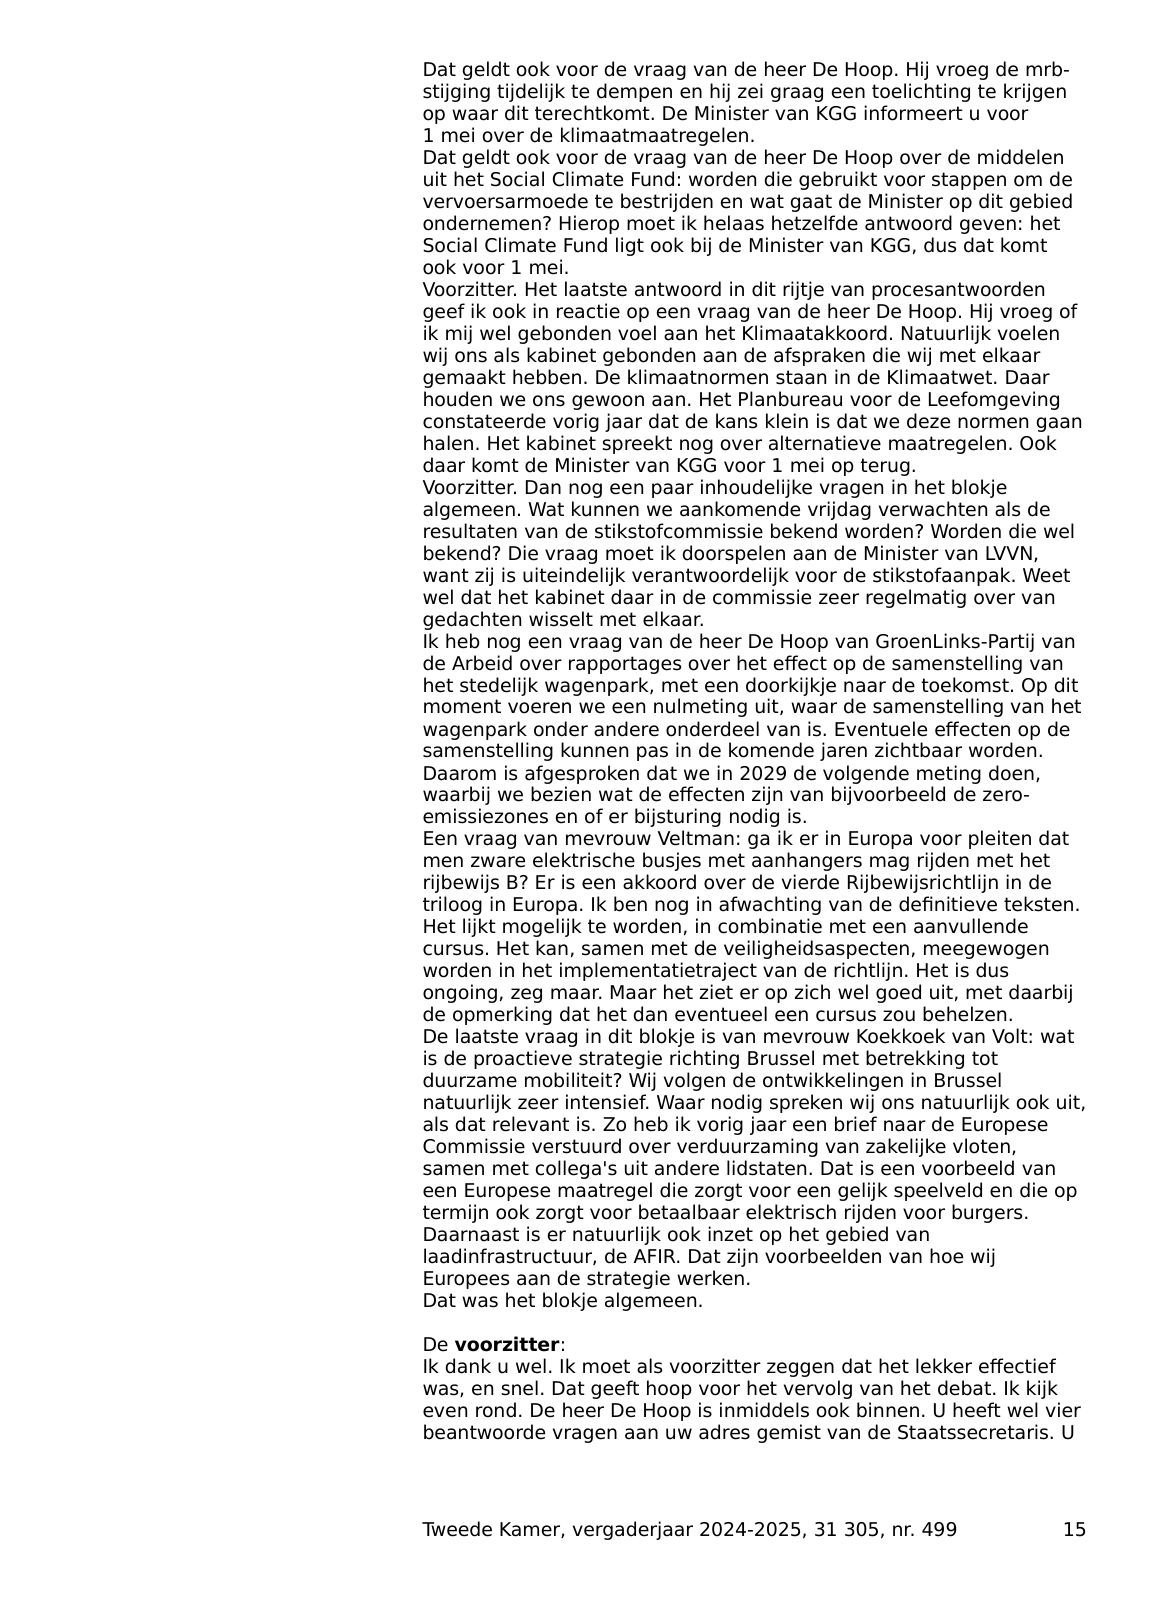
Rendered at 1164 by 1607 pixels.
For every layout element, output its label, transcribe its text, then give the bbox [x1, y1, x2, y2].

text Voorzitter. Dan nog een paar inhoudelijke vragen in het blokje algemeen. Wat kunnen we aankomende vrijdag verwachten als de resultaten van de stikstofcommissie bekend worden? Worden die wel bekend? Die vraag moet ik doorspelen aan de Minister van LVVN, want zij is uiteindelijk verantwoordelijk voor de stikstofaanpak. Weet wel dat het kabinet daar in de commissie zeer regelmatig over van gedachten wisselt met elkaar. [422, 477, 1087, 631]
text Dat geldt ook voor de vraag van de heer De Hoop. Hij vroeg de mrb-stijging tijdelijk te dempen en hij zei graag een toelichting te krijgen op waar dit terechtkomt. De Minister van KGG informeert u voor 1 mei over de klimaatmaatregelen. [422, 59, 1087, 147]
text Dat was het blokje algemeen. [422, 1290, 1087, 1312]
text Voorzitter. Het laatste antwoord in dit rijtje van procesantwoorden geef ik ook in reactie op een vraag van de heer De Hoop. Hij vroeg of ik mij wel gebonden voel aan het Klimaatakkoord. Natuurlijk voelen wij ons als kabinet gebonden aan de afspraken die wij met elkaar gemaakt hebben. De klimaatnormen staan in de Klimaatwet. Daar houden we ons gewoon aan. Het Planbureau voor de Leefomgeving constateerde vorig jaar dat de kans klein is dat we deze normen gaan halen. Het kabinet spreekt nog over alternatieve maatregelen. Ook daar komt de Minister van KGG voor 1 mei op terug. [422, 279, 1087, 477]
text Ik heb nog een vraag van de heer De Hoop van GroenLinks-Partij van de Arbeid over rapportages over het effect op de samenstelling van het stedelijk wagenpark, met een doorkijkje naar de toekomst. Op dit moment voeren we een nulmeting uit, waar de samenstelling van het wagenpark onder andere onderdeel van is. Eventuele effecten op de samenstelling kunnen pas in de komende jaren zichtbaar worden. Daarom is afgesproken dat we in 2029 de volgende meting doen, waarbij we bezien wat de effecten zijn van bijvoorbeeld de zero-emissiezones en of er bijsturing nodig is. [422, 631, 1087, 828]
text De laatste vraag in dit blokje is van mevrouw Koekkoek van Volt: wat is de proactieve strategie richting Brussel met betrekking tot duurzame mobiliteit? Wij volgen de ontwikkelingen in Brussel natuurlijk zeer intensief. Waar nodig spreken wij ons natuurlijk ook uit, als dat relevant is. Zo heb ik vorig jaar een brief naar de Europese Commissie verstuurd over verduurzaming van zakelijke vloten, samen met collega's uit andere lidstaten. Dat is een voorbeeld van een Europese maatregel die zorgt voor een gelijk speelveld en die op termijn ook zorgt voor betaalbaar elektrisch rijden voor burgers. Daarnaast is er natuurlijk ook inzet op het gebied van laadinfrastructuur, de AFIR. Dat zijn voorbeelden van hoe wij Europees aan de strategie werken. [422, 1026, 1087, 1290]
text Dat geldt ook voor de vraag van de heer De Hoop over de middelen uit het Social Climate Fund: worden die gebruikt voor stappen om de vervoersarmoede te bestrijden en wat gaat de Minister op dit gebied ondernemen? Hierop moet ik helaas hetzelfde antwoord geven: het Social Climate Fund ligt ook bij de Minister van KGG, dus dat komt ook voor 1 mei. [422, 147, 1087, 279]
text De voorzitter: [422, 1334, 1087, 1356]
text Ik dank u wel. Ik moet als voorzitter zeggen dat het lekker effectief was, en snel. Dat geeft hoop voor het vervolg van het debat. Ik kijk even rond. De heer De Hoop is inmiddels ook binnen. U heeft wel vier beantwoorde vragen aan uw adres gemist van de Staatssecretaris. U [422, 1356, 1087, 1444]
text Een vraag van mevrouw Veltman: ga ik er in Europa voor pleiten dat men zware elektrische busjes met aanhangers mag rijden met het rijbewijs B? Er is een akkoord over de vierde Rijbewijsrichtlijn in de triloog in Europa. Ik ben nog in afwachting van de definitieve teksten. Het lijkt mogelijk te worden, in combinatie met een aanvullende cursus. Het kan, samen met de veiligheidsaspecten, meegewogen worden in het implementatietraject van de richtlijn. Het is dus ongoing, zeg maar. Maar het ziet er op zich wel goed uit, met daarbij de opmerking dat het dan eventueel een cursus zou behelzen. [422, 828, 1087, 1026]
